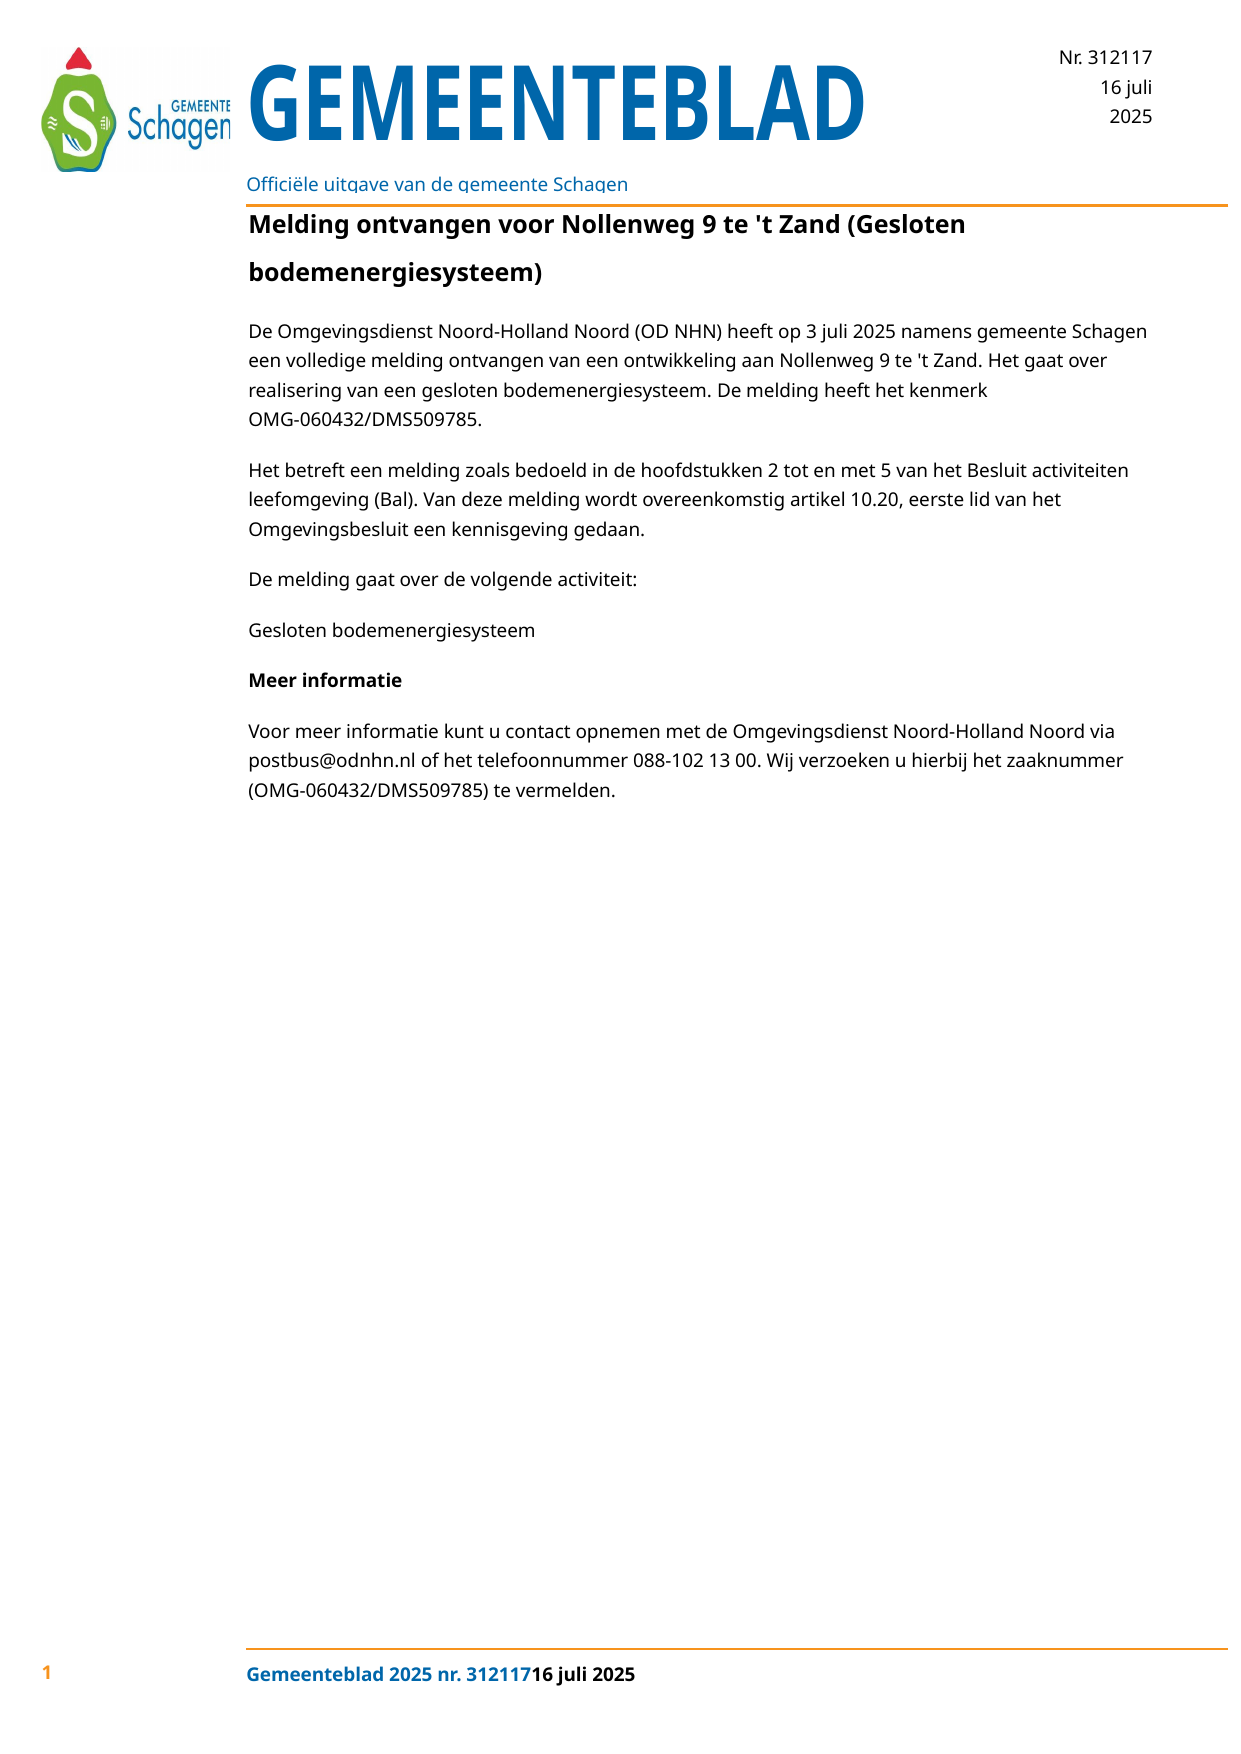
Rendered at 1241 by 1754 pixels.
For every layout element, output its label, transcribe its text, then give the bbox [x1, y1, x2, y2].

text Meer informatie [248, 667, 1152, 693]
text Het betreft een melding zoals bedoeld in de hoofdstukken 2 tot en met 5 van het Besluit activiteiten leefomgeving (Bal). Van deze melding wordt overeenkomstig artikel 10.20, eerste lid van het Omgevingsbesluit een kennisgeving gedaan. [248, 457, 1152, 542]
text Gesloten bodemenergiesysteem [248, 617, 1152, 643]
text Melding ontvangen voor Nollenweg 9 te 't Zand (Gesloten bodemenergiesysteem) [248, 207, 1152, 288]
text De Omgevingsdienst Noord-Holland Noord (OD NHN) heeft op 3 juli 2025 namens gemeente Schagen een volledige melding ontvangen van een ontwikkeling aan Nollenweg 9 te 't Zand. Het gaat over realisering van een gesloten bodemenergiesysteem. De melding heeft het kenmerk OMG-060432/DMS509785. [248, 318, 1152, 432]
text De melding gaat over de volgende activiteit: [248, 567, 1152, 592]
picture [41, 47, 231, 172]
text Voor meer informatie kunt u contact opnemen met de Omgevingsdienst Noord-Holland Noord via postbus@odnhn.nl of het telefoonnummer 088-102 13 00. Wij verzoeken u hierbij het zaaknummer (OMG-060432/DMS509785) te vermelden. [248, 718, 1152, 803]
